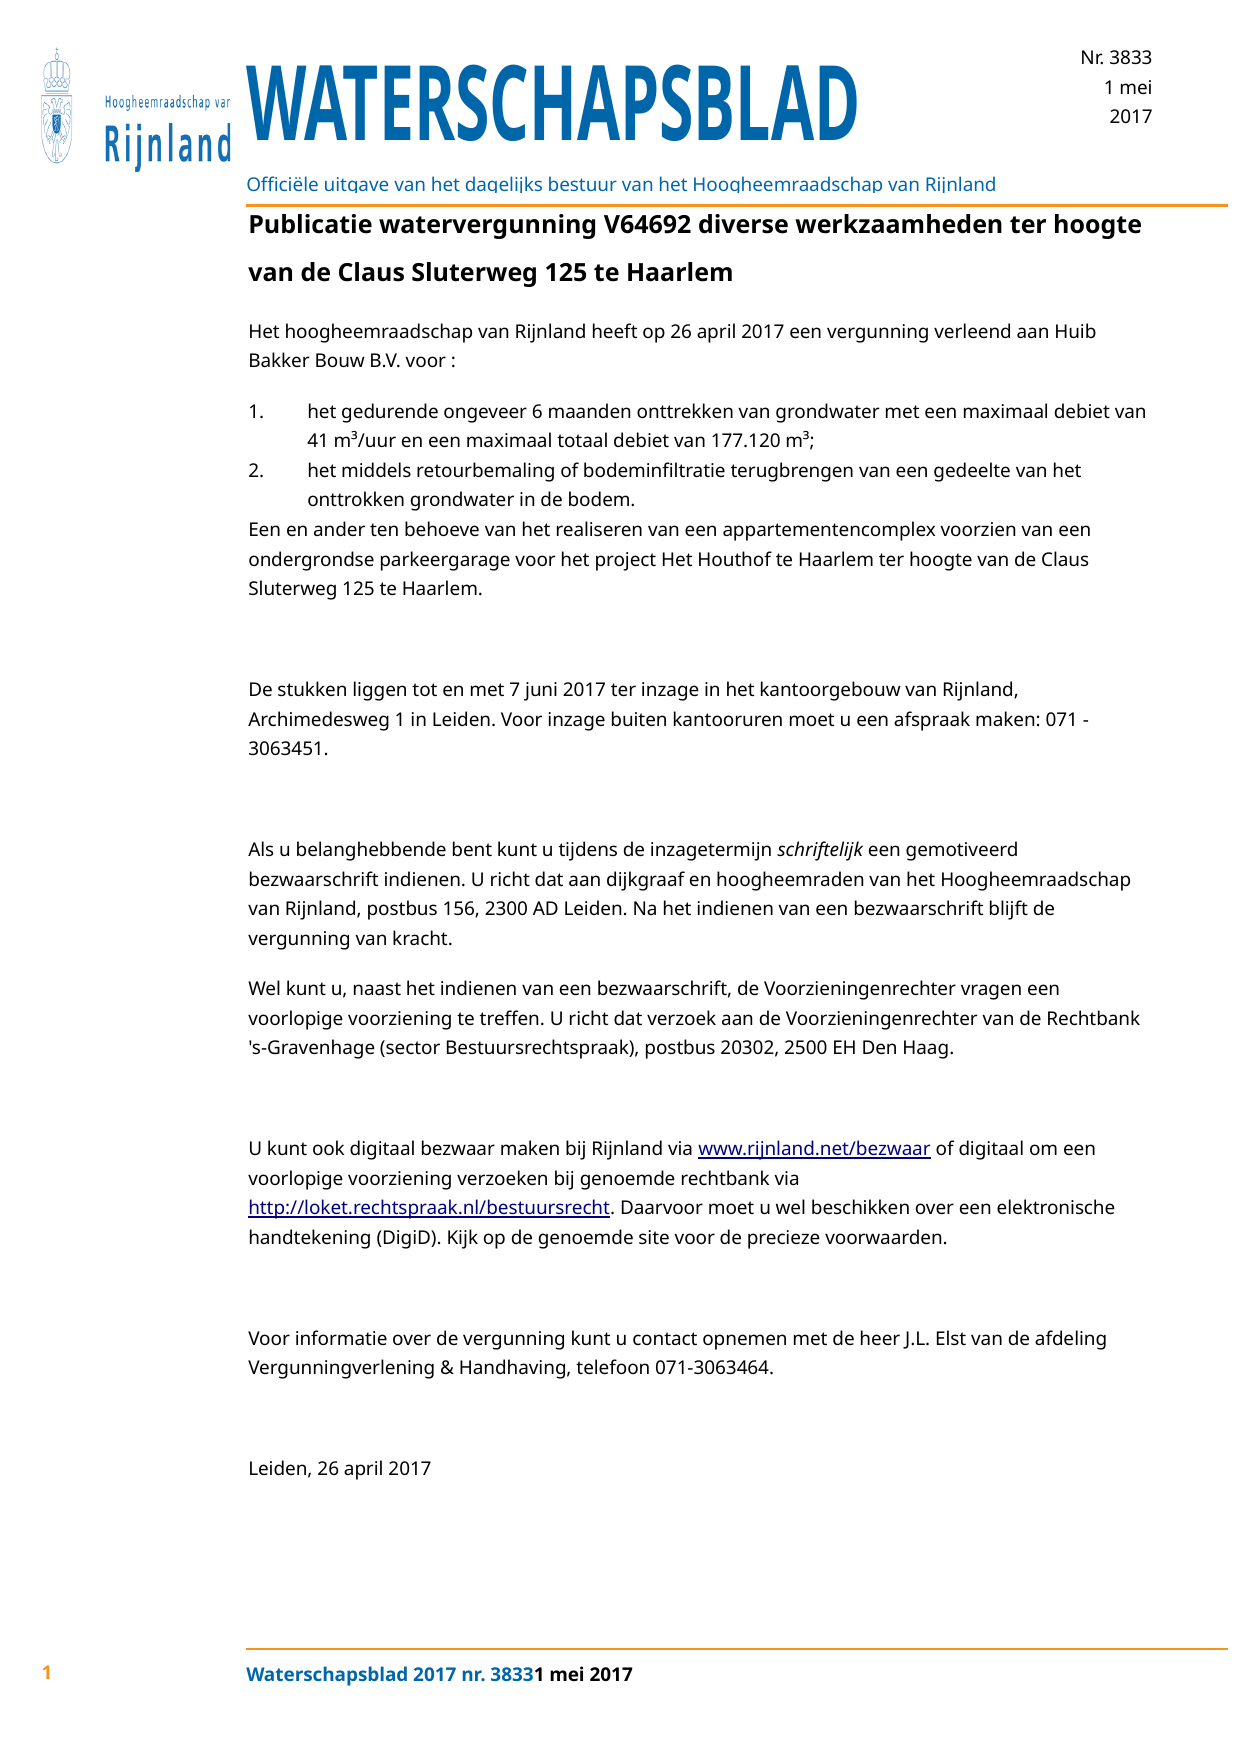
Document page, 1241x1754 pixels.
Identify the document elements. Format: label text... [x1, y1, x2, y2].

text Het hoogheemraadschap van Rijnland heeft op 26 april 2017 een vergunning verleend aan Huib Bakker Bouw B.V. voor : [248, 318, 1152, 373]
text Als u belanghebbende bent kunt u tijdens de inzagetermijn schriftelijk een gemotiveerd bezwaarschrift indienen. U richt dat aan dijkgraaf en hoogheemraden van het Hoogheemraadschap van Rijnland, postbus 156, 2300 AD Leiden. Na het indienen van een bezwaarschrift blijft de vergunning van kracht. [248, 836, 1152, 951]
list het middels retourbemaling of bodeminfiltratie terugbrengen van een gedeelte van het onttrokken grondwater in de bodem. [248, 457, 1152, 512]
text Wel kunt u, naast het indienen van een bezwaarschrift, de Voorzieningenrechter vragen een voorlopige voorziening te treffen. U richt dat verzoek aan de Voorzieningenrechter van de Rechtbank 's-Gravenhage (sector Bestuursrechtspraak), postbus 20302, 2500 EH Den Haag. [248, 975, 1152, 1060]
list het gedurende ongeveer 6 maanden onttrekken van grondwater met een maximaal debiet van 41 m³/uur en een maximaal totaal debiet van 177.120 m³; [248, 398, 1152, 453]
text Publicatie watervergunning V64692 diverse werkzaamheden ter hoogte van de Claus Sluterweg 125 te Haarlem [248, 207, 1152, 288]
text Voor informatie over de vergunning kunt u contact opnemen met de heer J.L. Elst van de afdeling Vergunningverlening & Handhaving, telefoon 071-3063464. [248, 1325, 1152, 1380]
text Een en ander ten behoeve van het realiseren van een appartementencomplex voorzien van een ondergrondse parkeergarage voor het project Het Houthof te Haarlem ter hoogte van de Claus Sluterweg 125 te Haarlem. [248, 516, 1152, 601]
text U kunt ook digitaal bezwaar maken bij Rijnland via www.rijnland.net/bezwaar of digitaal om een voorlopige voorziening verzoeken bij genoemde rechtbank via http://loket.rechtspraak.nl/bestuursrecht. Daarvoor moet u wel beschikken over een elektronische handtekening (DigiD). Kijk op de genoemde site voor de precieze voorwaarden. [248, 1135, 1152, 1250]
picture [41, 47, 231, 172]
text Leiden, 26 april 2017 [248, 1455, 1152, 1481]
text De stukken liggen tot en met 7 juni 2017 ter inzage in het kantoorgebouw van Rijnland, Archimedesweg 1 in Leiden. Voor inzage buiten kantooruren moet u een afspraak maken: 071 - 3063451. [248, 676, 1152, 761]
